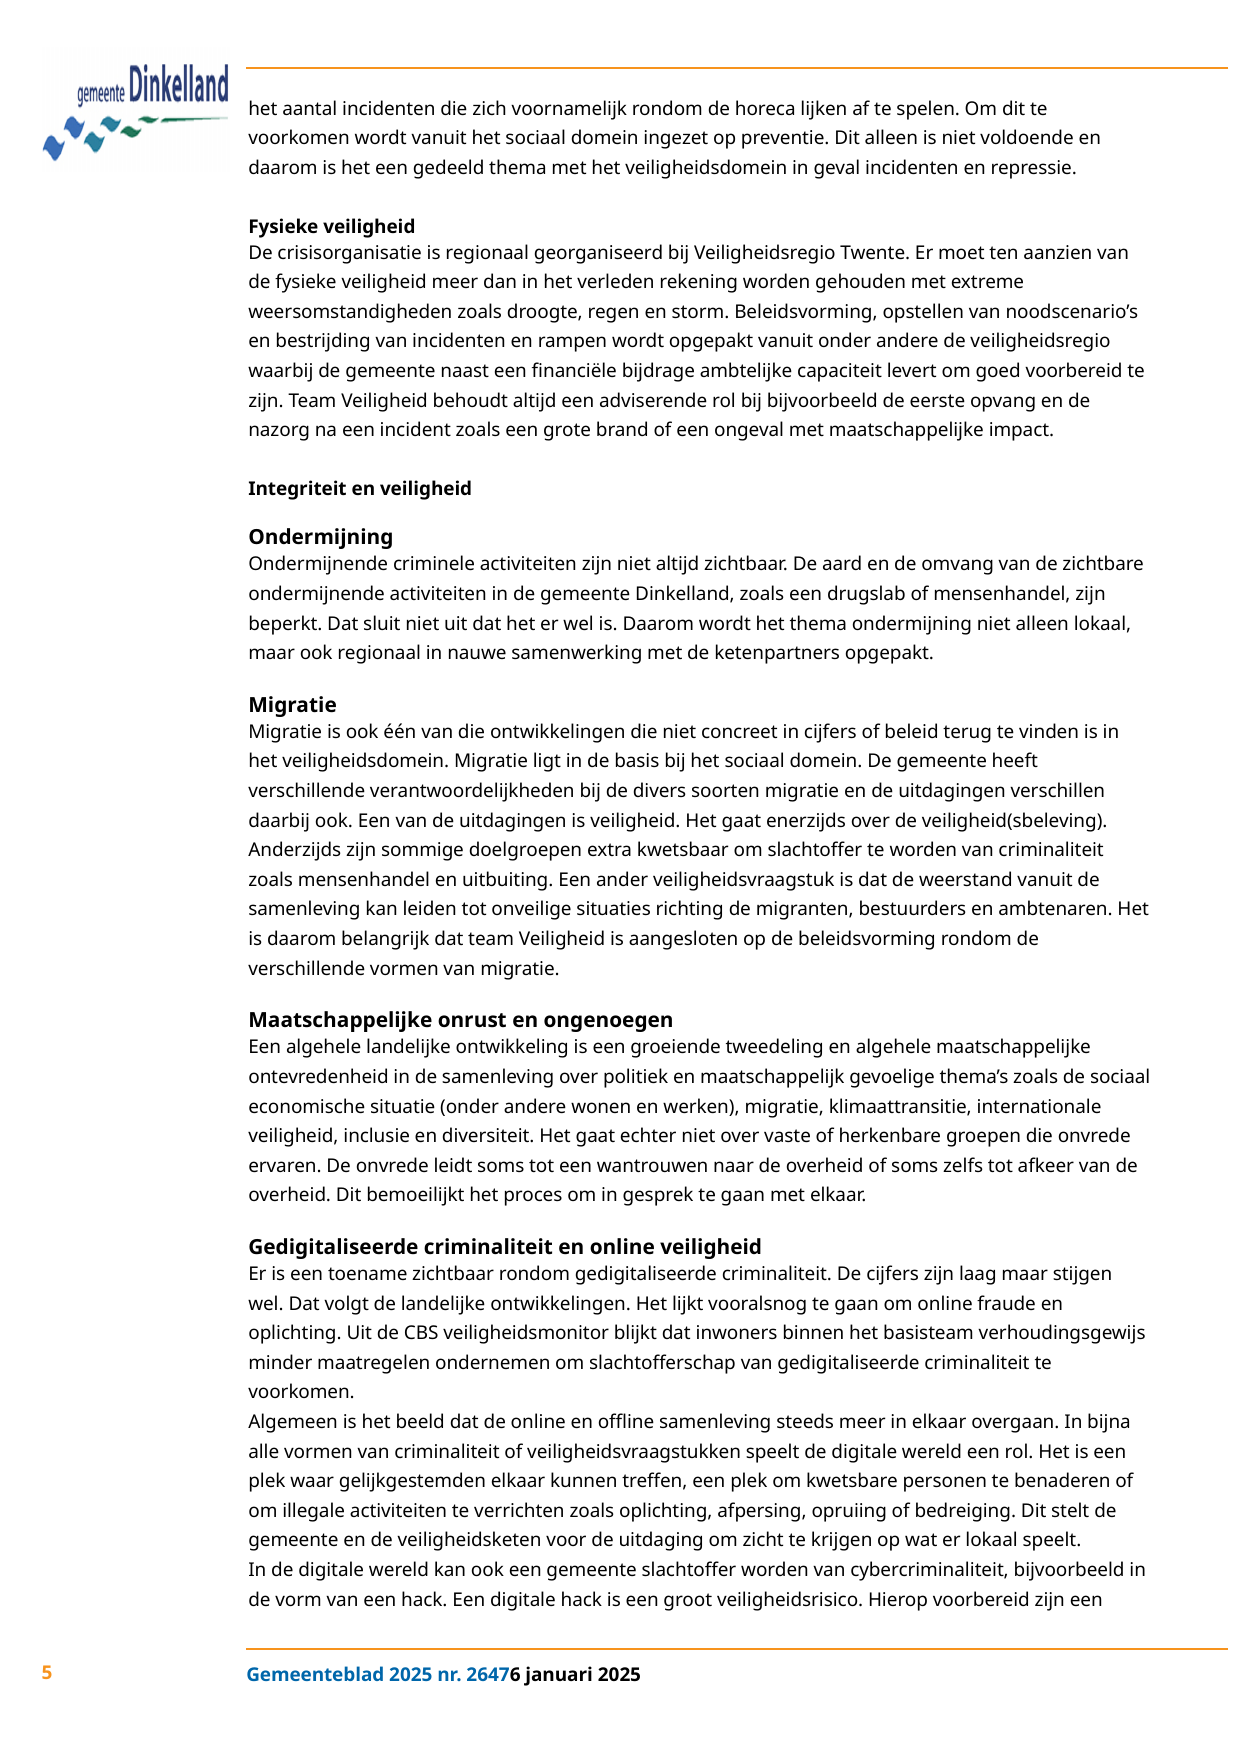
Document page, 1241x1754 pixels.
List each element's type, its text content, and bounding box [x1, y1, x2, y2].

text Migratie [248, 690, 1152, 718]
text Integriteit en veiligheid [248, 476, 1152, 501]
picture [41, 47, 231, 172]
text De crisisorganisatie is regionaal georganiseerd bij Veiligheidsregio Twente. Er moet ten aanzien van de fysieke veiligheid meer dan in het verleden rekening worden gehouden met extreme weersomstandigheden zoals droogte, regen en storm. Beleidsvorming, opstellen van noodscenario’s en bestrijding van incidenten en rampen wordt opgepakt vanuit onder andere de veiligheidsregio waarbij de gemeente naast een financiële bijdrage ambtelijke capaciteit levert om goed voorbereid te zijn. Team Veiligheid behoudt altijd een adviserende rol bij bijvoorbeeld de eerste opvang en de nazorg na een incident zoals een grote brand of een ongeval met maatschappelijke impact. [248, 239, 1152, 442]
text het aantal incidenten die zich voornamelijk rondom de horeca lijken af te spelen. Om dit te voorkomen wordt vanuit het sociaal domein ingezet op preventie. Dit alleen is niet voldoende en daarom is het een gedeeld thema met het veiligheidsdomein in geval incidenten en repressie. [248, 95, 1152, 180]
text Een algehele landelijke ontwikkeling is een groeiende tweedeling en algehele maatschappelijke ontevredenheid in de samenleving over politiek en maatschappelijk gevoelige thema’s zoals de sociaal economische situatie (onder andere wonen en werken), migratie, klimaattransitie, internationale veiligheid, inclusie en diversiteit. Het gaat echter niet over vaste of herkenbare groepen die onvrede ervaren. De onvrede leidt soms tot een wantrouwen naar de overheid of soms zelfs tot afkeer van de overheid. Dit bemoeilijkt het proces om in gesprek te gaan met elkaar. [248, 1034, 1152, 1207]
text Ondermijnende criminele activiteiten zijn niet altijd zichtbaar. De aard en de omvang van de zichtbare ondermijnende activiteiten in de gemeente Dinkelland, zoals een drugslab of mensenhandel, zijn beperkt. Dat sluit niet uit dat het er wel is. Daarom wordt het thema ondermijning niet alleen lokaal, maar ook regionaal in nauwe samenwerking met de ketenpartners opgepakt. [248, 551, 1152, 665]
text Maatschappelijke onrust en ongenoegen [248, 1005, 1152, 1034]
text Gedigitaliseerde criminaliteit en online veiligheid [248, 1232, 1152, 1260]
text Er is een toename zichtbaar rondom gedigitaliseerde criminaliteit. De cijfers zijn laag maar stijgen wel. Dat volgt de landelijke ontwikkelingen. Het lijkt vooralsnog te gaan om online fraude en oplichting. Uit de CBS veiligheidsmonitor blijkt dat inwoners binnen het basisteam verhoudingsgewijs minder maatregelen ondernemen om slachtofferschap van gedigitaliseerde criminaliteit te voorkomen. [248, 1260, 1152, 1404]
text In de digitale wereld kan ook een gemeente slachtoffer worden van cybercriminaliteit, bijvoorbeeld in de vorm van een hack. Een digitale hack is een groot veiligheidsrisico. Hierop voorbereid zijn een [248, 1556, 1152, 1612]
text Migratie is ook één van die ontwikkelingen die niet concreet in cijfers of beleid terug te vinden is in het veiligheidsdomein. Migratie ligt in de basis bij het sociaal domein. De gemeente heeft verschillende verantwoordelijkheden bij de divers soorten migratie en de uitdagingen verschillen daarbij ook. Een van de uitdagingen is veiligheid. Het gaat enerzijds over de veiligheid(sbeleving). Anderzijds zijn sommige doelgroepen extra kwetsbaar om slachtoffer te worden van criminaliteit zoals mensenhandel en uitbuiting. Een ander veiligheidsvraagstuk is dat de weerstand vanuit de samenleving kan leiden tot onveilige situaties richting de migranten, bestuurders en ambtenaren. Het is daarom belangrijk dat team Veiligheid is aangesloten op de beleidsvorming rondom de verschillende vormen van migratie. [248, 718, 1152, 981]
text Fysieke veiligheid [248, 213, 1152, 239]
text Ondermijning [248, 522, 1152, 551]
text Algemeen is het beeld dat de online en offline samenleving steeds meer in elkaar overgaan. In bijna alle vormen van criminaliteit of veiligheidsvraagstukken speelt de digitale wereld een rol. Het is een plek waar gelijkgestemden elkaar kunnen treffen, een plek om kwetsbare personen te benaderen of om illegale activiteiten te verrichten zoals oplichting, afpersing, opruiing of bedreiging. Dit stelt de gemeente en de veiligheidsketen voor de uitdaging om zicht te krijgen op wat er lokaal speelt. [248, 1408, 1152, 1552]
